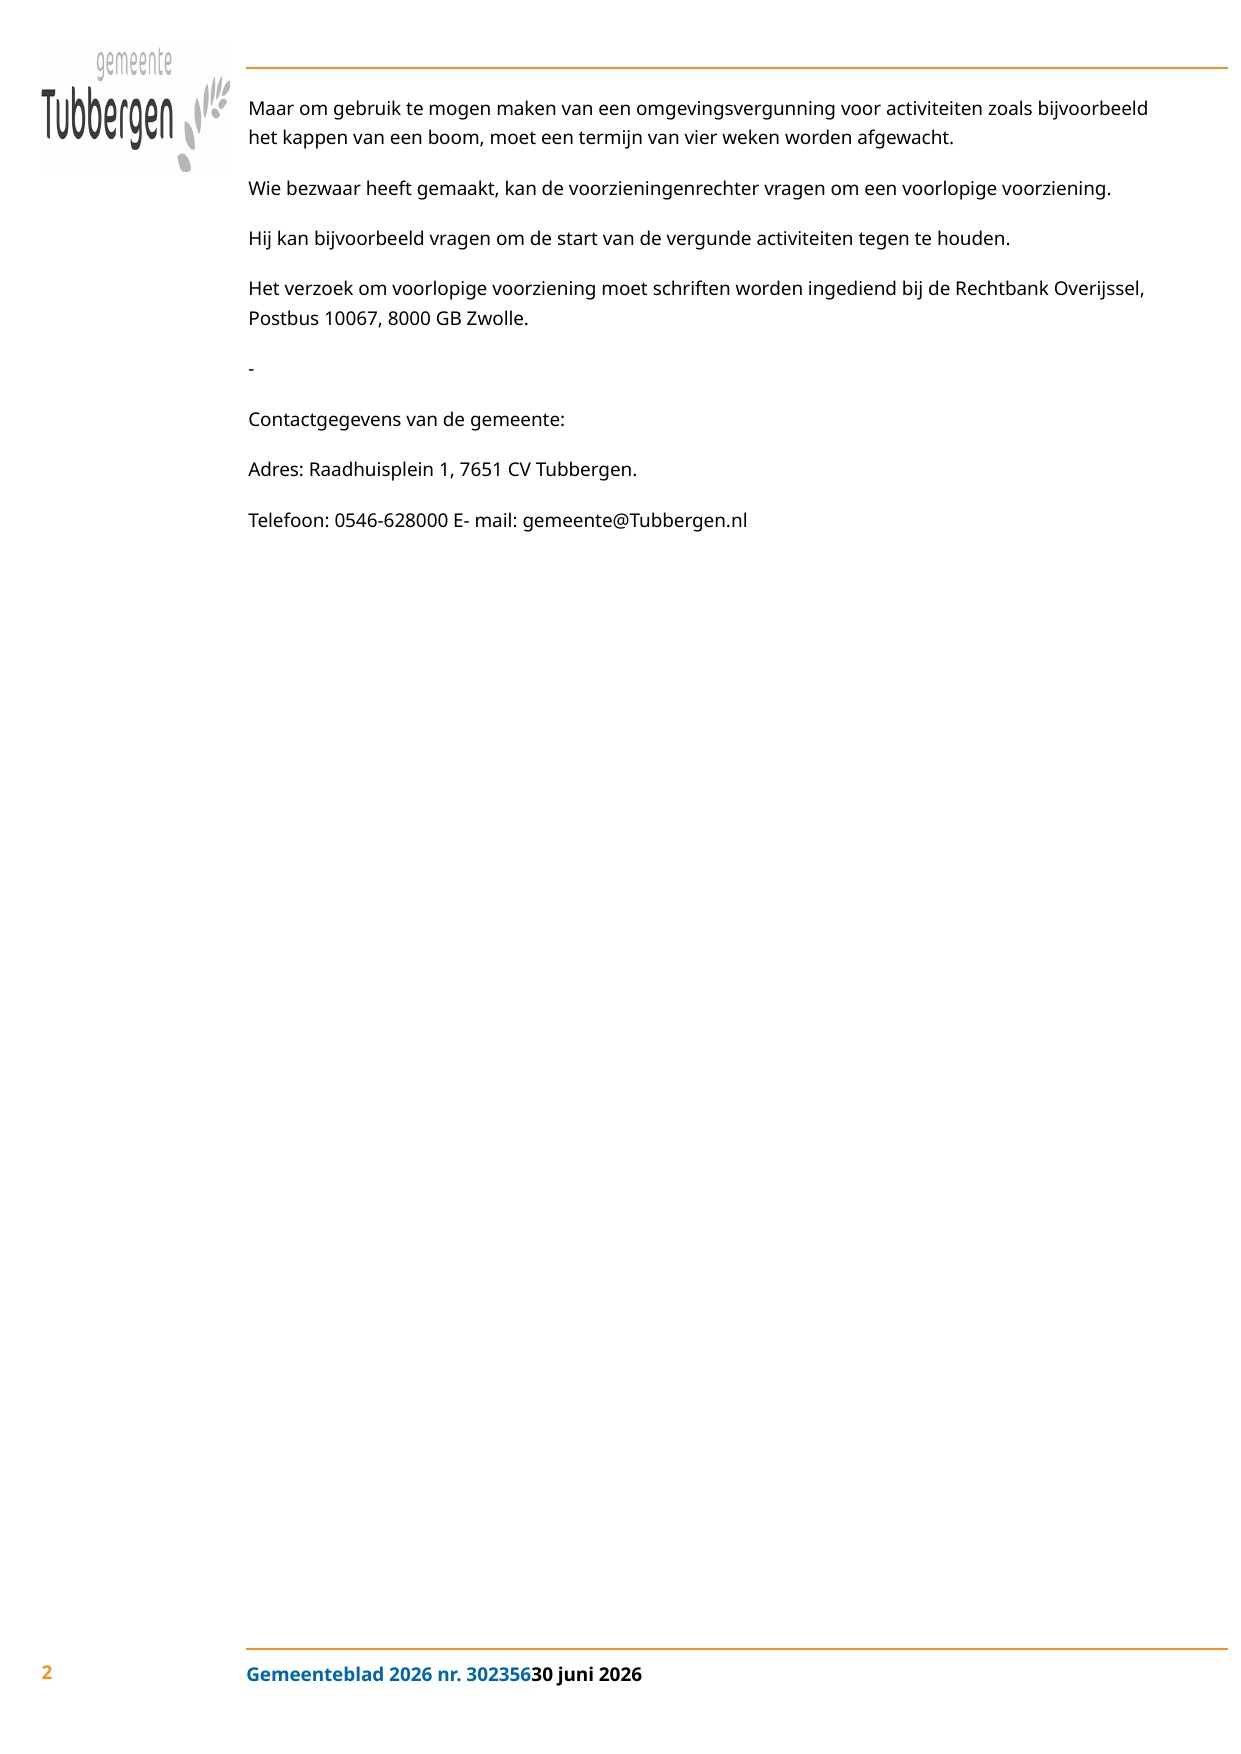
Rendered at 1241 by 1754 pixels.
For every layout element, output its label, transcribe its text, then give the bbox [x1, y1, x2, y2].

text Contactgegevens van de gemeente: [248, 406, 1152, 432]
picture [41, 47, 231, 172]
text Telefoon: 0546-628000 E- mail: gemeente@Tubbergen.nl [248, 507, 1152, 533]
text - [248, 356, 1152, 381]
text Wie bezwaar heeft gemaakt, kan de voorzieningenrechter vragen om een voorlopige voorziening. [248, 175, 1152, 201]
text Het verzoek om voorlopige voorziening moet schriften worden ingediend bij de Rechtbank Overijssel, Postbus 10067, 8000 GB Zwolle. [248, 276, 1152, 331]
text Adres: Raadhuisplein 1, 7651 CV Tubbergen. [248, 456, 1152, 482]
text Maar om gebruik te mogen maken van een omgevingsvergunning voor activiteiten zoals bijvoorbeeld het kappen van een boom, moet een termijn van vier weken worden afgewacht. [248, 95, 1152, 150]
text Hij kan bijvoorbeeld vragen om de start van de vergunde activiteiten tegen te houden. [248, 225, 1152, 251]
